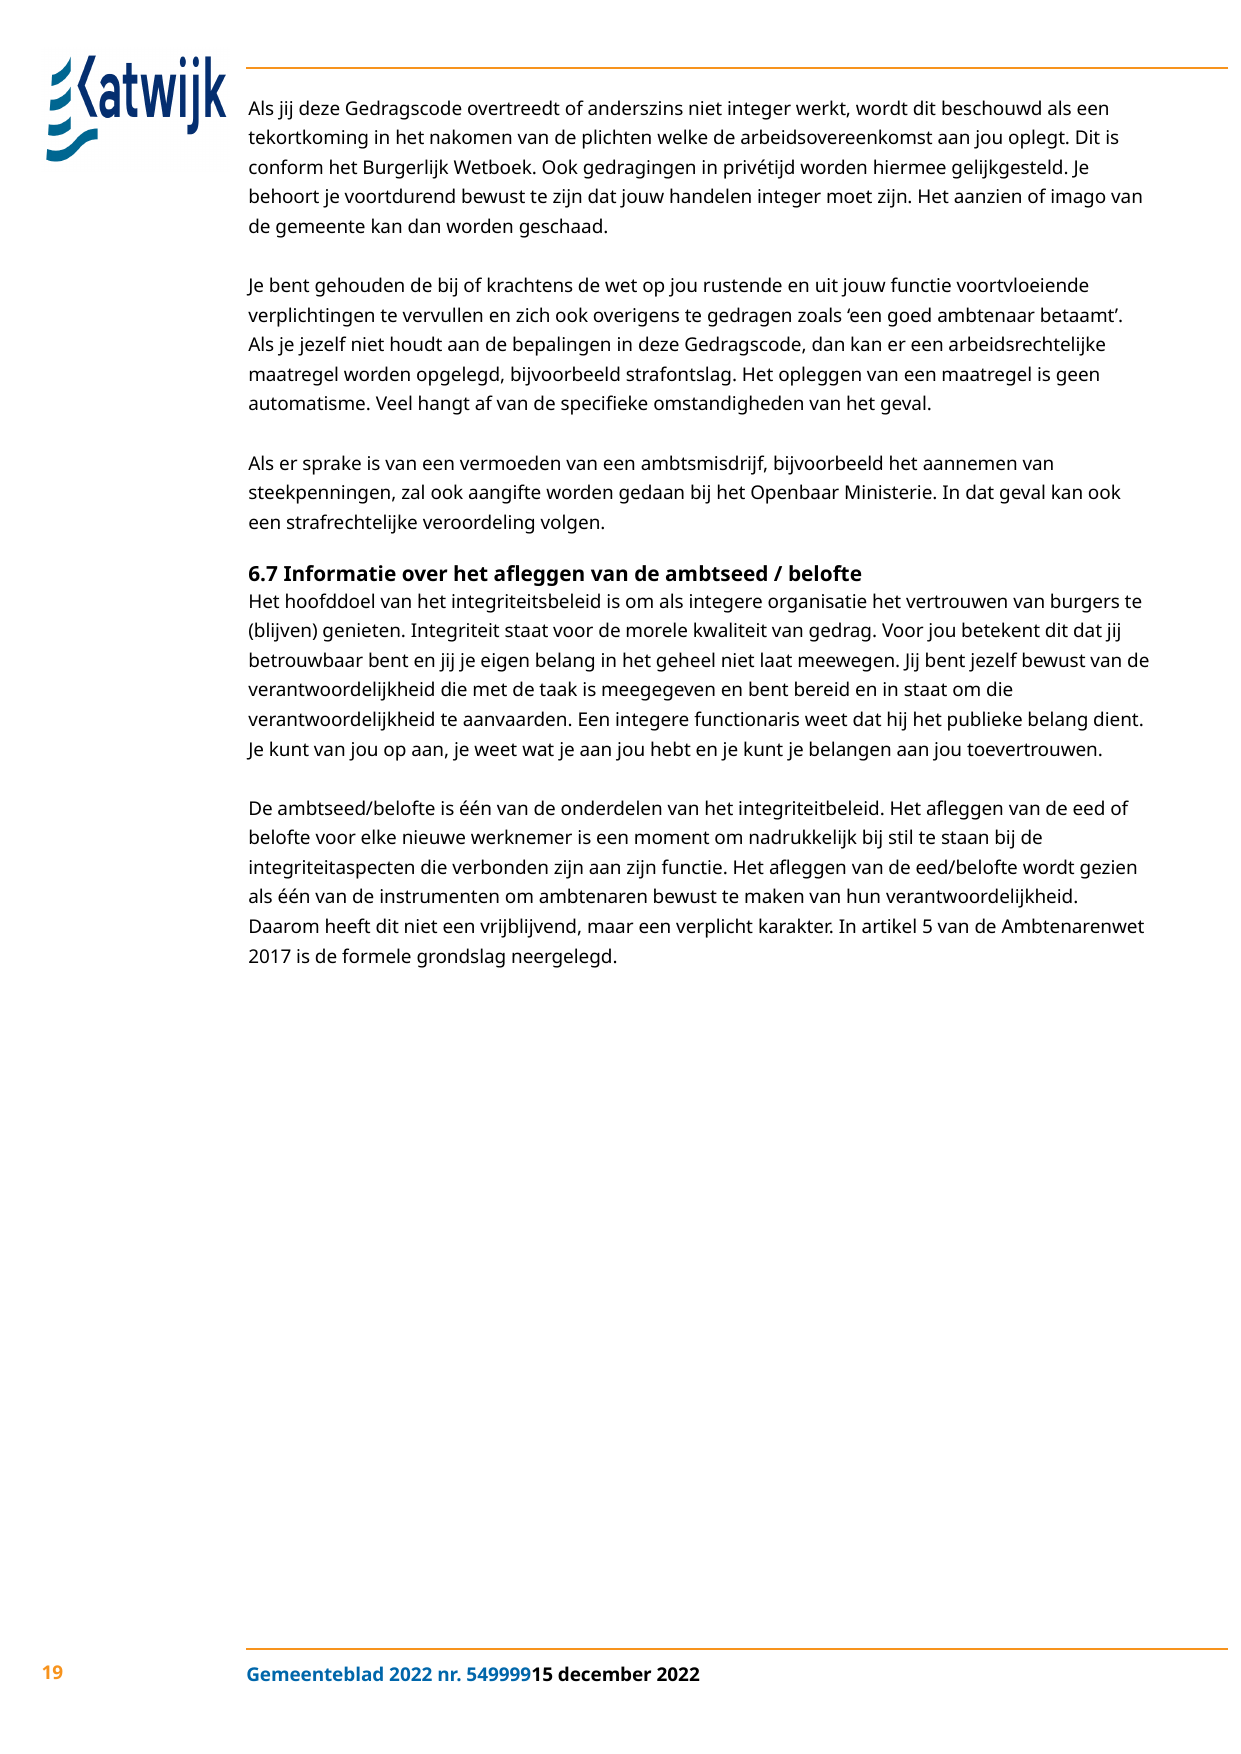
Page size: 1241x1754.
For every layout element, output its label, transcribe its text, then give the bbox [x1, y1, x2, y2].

text 6.7 Informatie over het afleggen van de ambtseed / belofte [248, 559, 1152, 588]
text Je bent gehouden de bij of krachtens de wet op jou rustende en uit jouw functie voortvloeiende verplichtingen te vervullen en zich ook overigens te gedragen zoals ‘een goed ambtenaar betaamt’. [248, 272, 1152, 328]
text Als je jezelf niet houdt aan de bepalingen in deze Gedragscode, dan kan er een arbeidsrechtelijke maatregel worden opgelegd, bijvoorbeeld strafontslag. Het opleggen van een maatregel is geen automatisme. Veel hangt af van de specifieke omstandigheden van het geval. [248, 331, 1152, 416]
text Als er sprake is van een vermoeden van een ambtsmisdrijf, bijvoorbeeld het aannemen van steekpenningen, zal ook aangifte worden gedaan bij het Openbaar Ministerie. In dat geval kan ook een strafrechtelijke veroordeling volgen. [248, 450, 1152, 535]
text De ambtseed/belofte is één van de onderdelen van het integriteitbeleid. Het afleggen van de eed of belofte voor elke nieuwe werknemer is een moment om nadrukkelijk bij stil te staan bij de integriteitaspecten die verbonden zijn aan zijn functie. Het afleggen van de eed/belofte wordt gezien als één van de instrumenten om ambtenaren bewust te maken van hun verantwoordelijkheid. Daarom heeft dit niet een vrijblijvend, maar een verplicht karakter. In artikel 5 van de Ambtenarenwet 2017 is de formele grondslag neergelegd. [248, 795, 1152, 968]
picture [41, 47, 231, 172]
text Als jij deze Gedragscode overtreedt of anderszins niet integer werkt, wordt dit beschouwd als een tekortkoming in het nakomen van de plichten welke de arbeidsovereenkomst aan jou oplegt. Dit is conform het Burgerlijk Wetboek. Ook gedragingen in privétijd worden hiermee gelijkgesteld. Je behoort je voortdurend bewust te zijn dat jouw handelen integer moet zijn. Het aanzien of imago van de gemeente kan dan worden geschaad. [248, 95, 1152, 239]
text Het hoofddoel van het integriteitsbeleid is om als integere organisatie het vertrouwen van burgers te (blijven) genieten. Integriteit staat voor de morele kwaliteit van gedrag. Voor jou betekent dit dat jij betrouwbaar bent en jij je eigen belang in het geheel niet laat meewegen. Jij bent jezelf bewust van de verantwoordelijkheid die met de taak is meegegeven en bent bereid en in staat om die verantwoordelijkheid te aanvaarden. Een integere functionaris weet dat hij het publieke belang dient. Je kunt van jou op aan, je weet wat je aan jou hebt en je kunt je belangen aan jou toevertrouwen. [248, 588, 1152, 761]
